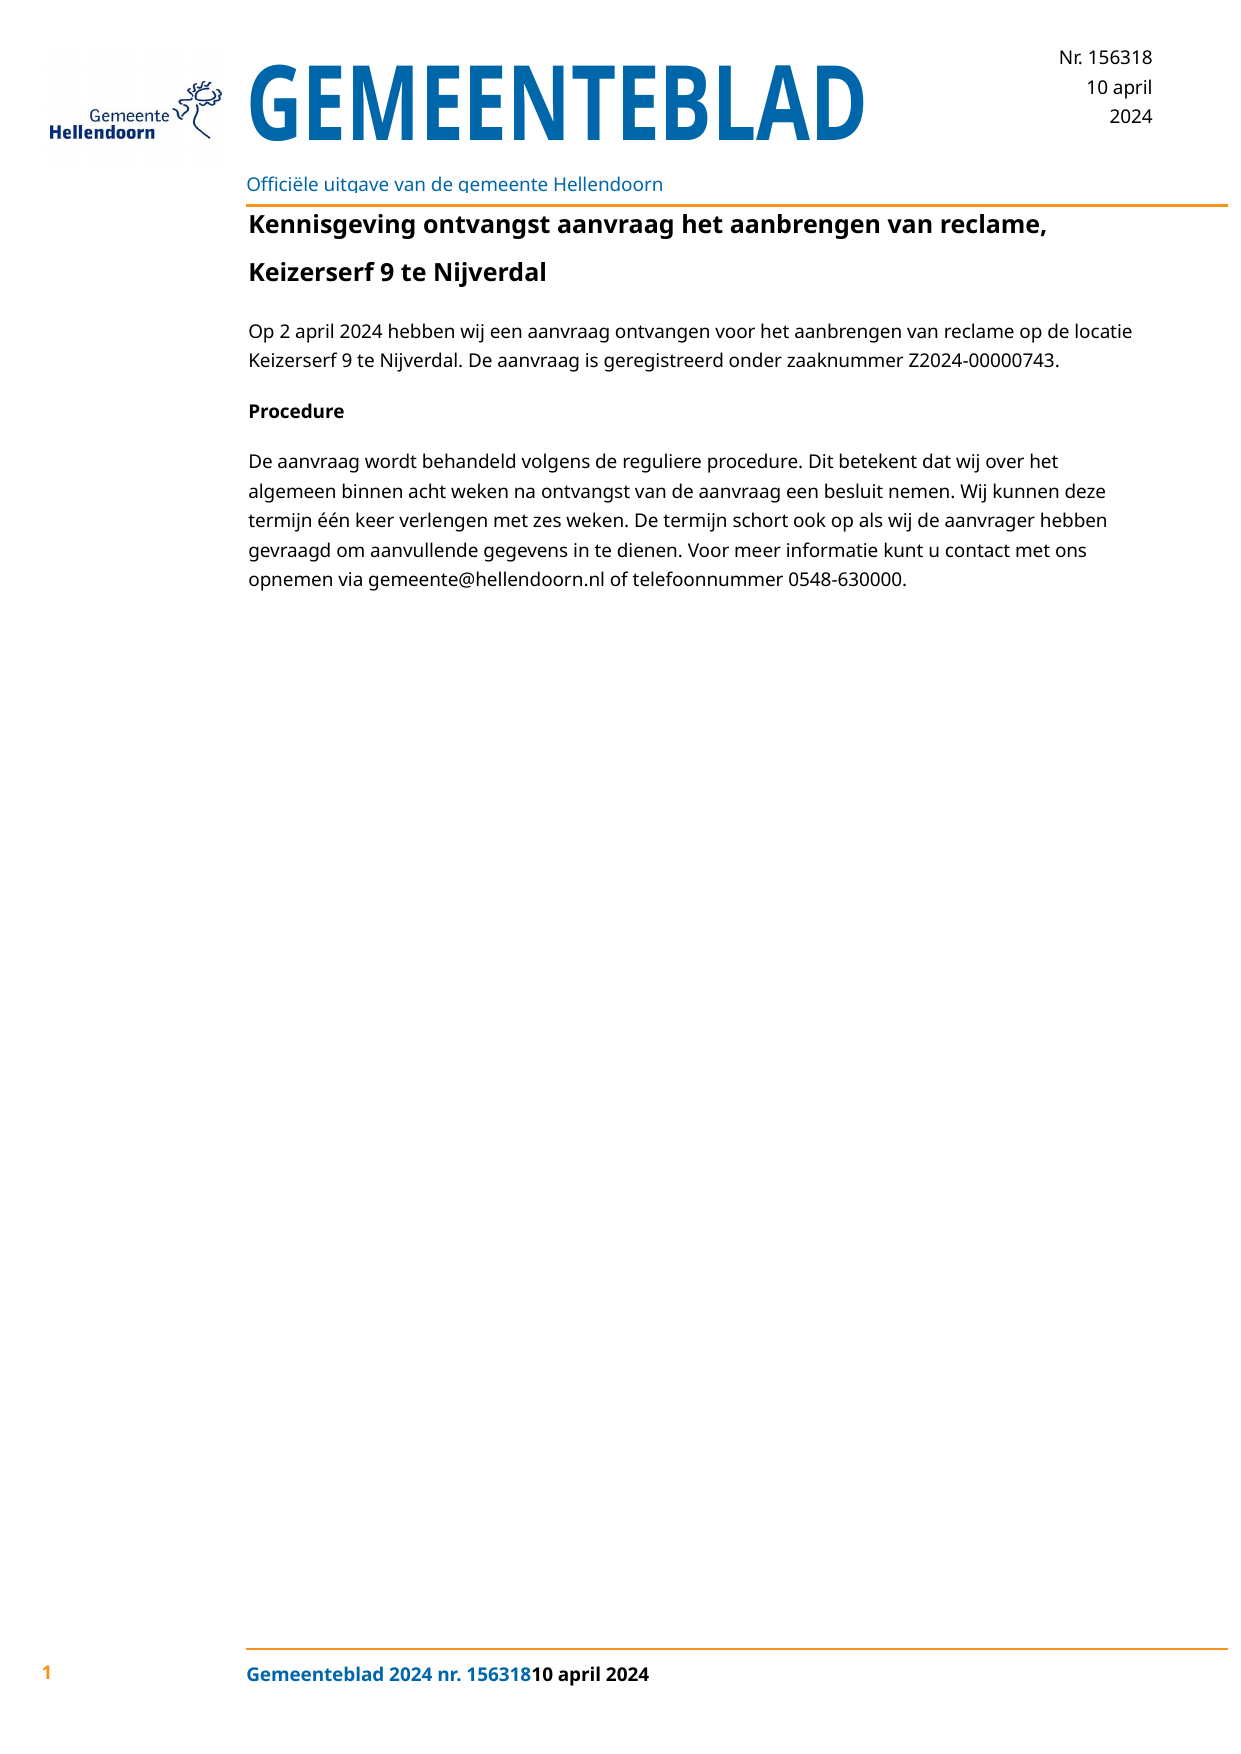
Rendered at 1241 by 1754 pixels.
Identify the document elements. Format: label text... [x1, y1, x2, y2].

text De aanvraag wordt behandeld volgens de reguliere procedure. Dit betekent dat wij over het algemeen binnen acht weken na ontvangst van de aanvraag een besluit nemen. Wij kunnen deze termijn één keer verlengen met zes weken. De termijn schort ook op als wij de aanvrager hebben gevraagd om aanvullende gegevens in te dienen. Voor meer informatie kunt u contact met ons opnemen via gemeente@hellendoorn.nl of telefoonnummer 0548-630000. [248, 448, 1152, 592]
picture [41, 47, 231, 172]
text Procedure [248, 398, 1152, 424]
text Op 2 april 2024 hebben wij een aanvraag ontvangen voor het aanbrengen van reclame op de locatie Keizerserf 9 te Nijverdal. De aanvraag is geregistreerd onder zaaknummer Z2024-00000743. [248, 318, 1152, 373]
text Kennisgeving ontvangst aanvraag het aanbrengen van reclame, Keizerserf 9 te Nijverdal [248, 207, 1152, 288]
